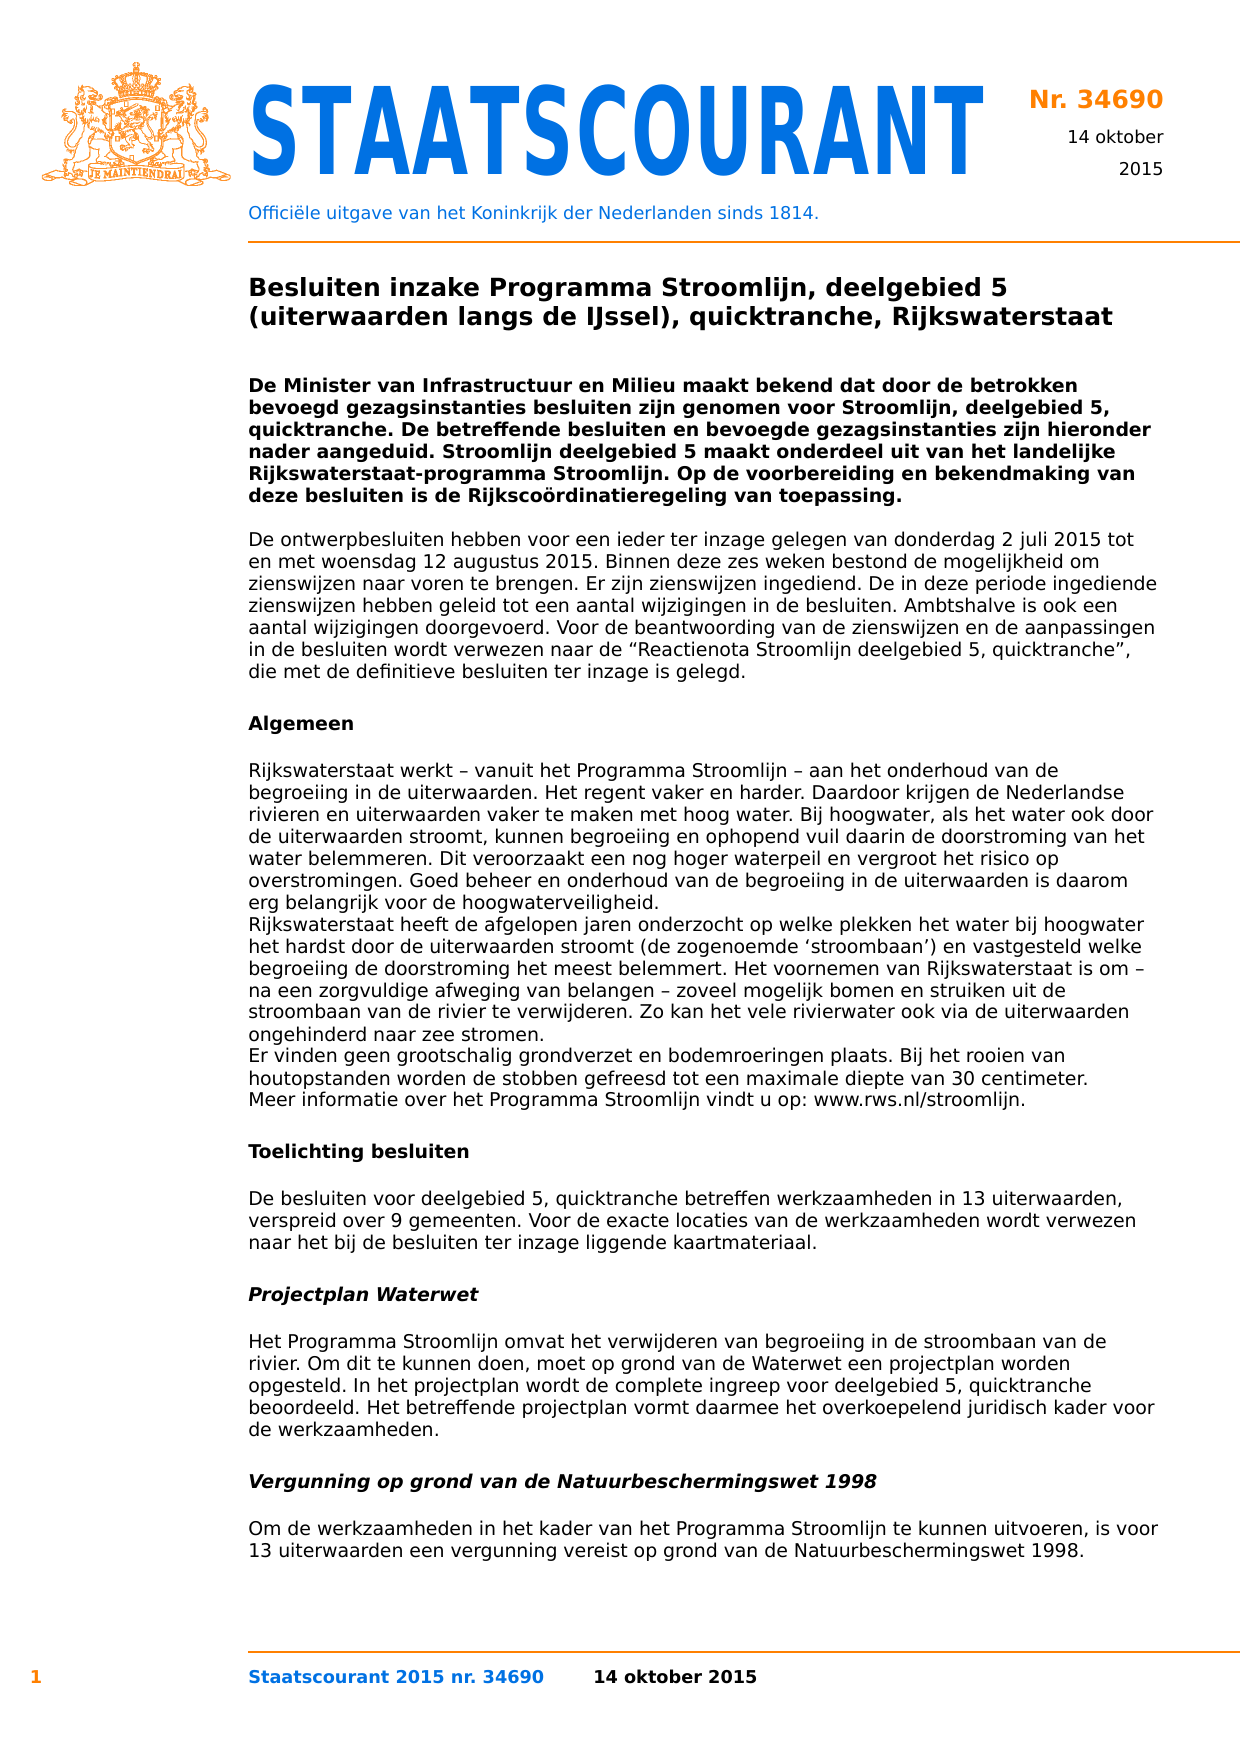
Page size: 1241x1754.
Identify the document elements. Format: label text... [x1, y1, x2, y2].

subtitle Besluiten inzake Programma Stroomlijn, deelgebied 5 (uiterwaarden langs de IJssel), quicktranche, Rijkswaterstaat [248, 273, 1163, 331]
subtitle Toelichting besluiten [248, 1141, 1163, 1163]
table_cell 2015 [998, 153, 1240, 203]
table_header [25, 62, 248, 241]
table_header STAATSCOURANT [248, 62, 998, 203]
subtitle Projectplan Waterwet [248, 1284, 1163, 1306]
text Het Programma Stroomlijn omvat het verwijderen van begroeiing in de stroombaan van de rivier. Om dit te kunnen doen, moet op grond van de Waterwet een projectplan worden opgesteld. In het projectplan wordt de complete ingreep voor deelgebied 5, quicktranche beoordeeld. Het betreffende projectplan vormt daarmee het overkoepelend juridisch kader voor de werkzaamheden. [248, 1331, 1163, 1441]
text De besluiten voor deelgebied 5, quicktranche betreffen werkzaamheden in 13 uiterwaarden, verspreid over 9 gemeenten. Voor de exacte locaties van de werkzaamheden wordt verwezen naar het bij de besluiten ter inzage liggende kaartmateriaal. [248, 1188, 1163, 1254]
text De ontwerpbesluiten hebben voor een ieder ter inzage gelegen van donderdag 2 juli 2015 tot en met woensdag 12 augustus 2015. Binnen deze zes weken bestond de mogelijkheid om zienswijzen naar voren te brengen. Er zijn zienswijzen ingediend. De in deze periode ingediende zienswijzen hebben geleid tot een aantal wijzigingen in de besluiten. Ambtshalve is ook een aantal wijzigingen doorgevoerd. Voor de beantwoording van de zienswijzen en de aanpassingen in de besluiten wordt verwezen naar de “Reactienota Stroomlijn deelgebied 5, quicktranche”, die met de definitieve besluiten ter inzage is gelegd. [248, 529, 1163, 683]
picture [41, 62, 231, 186]
text Er vinden geen grootschalig grondverzet en bodemroeringen plaats. Bij het rooien van houtopstanden worden de stobben gefreesd tot een maximale diepte van 30 centimeter. [248, 1045, 1163, 1089]
table_header Nr. 34690 [998, 62, 1240, 121]
table_cell 14 oktober [998, 121, 1240, 153]
text Meer informatie over het Programma Stroomlijn vindt u op: www.rws.nl/stroomlijn. [248, 1089, 1163, 1111]
subtitle Algemeen [248, 713, 1163, 735]
text De Minister van Infrastructuur en Milieu maakt bekend dat door de betrokken bevoegd gezagsinstanties besluiten zijn genomen voor Stroomlijn, deelgebied 5, quicktranche. De betreffende besluiten en bevoegde gezagsinstanties zijn hieronder nader aangeduid. Stroomlijn deelgebied 5 maakt onderdeel uit van het landelijke Rijkswaterstaat-programma Stroomlijn. Op de voorbereiding en bekendmaking van deze besluiten is de Rijkscoördinatieregeling van toepassing. [248, 375, 1163, 507]
subtitle Vergunning op grond van de Natuurbeschermingswet 1998 [248, 1471, 1163, 1493]
table_cell Officiële uitgave van het Koninkrijk der Nederlanden sinds 1814. [248, 203, 1240, 241]
text Rijkswaterstaat heeft de afgelopen jaren onderzocht op welke plekken het water bij hoogwater het hardst door de uiterwaarden stroomt (de zogenoemde ‘stroombaan’) en vastgesteld welke begroeiing de doorstroming het meest belemmert. Het voornemen van Rijkswaterstaat is om – na een zorgvuldige afweging van belangen – zoveel mogelijk bomen en struiken uit de stroombaan van de rivier te verwijderen. Zo kan het vele rivierwater ook via de uiterwaarden ongehinderd naar zee stromen. [248, 913, 1163, 1045]
text Om de werkzaamheden in het kader van het Programma Stroomlijn te kunnen uitvoeren, is voor 13 uiterwaarden een vergunning vereist op grond van de Natuurbeschermingswet 1998. [248, 1518, 1163, 1562]
text Rijkswaterstaat werkt – vanuit het Programma Stroomlijn – aan het onderhoud van de begroeiing in de uiterwaarden. Het regent vaker en harder. Daardoor krijgen de Nederlandse rivieren en uiterwaarden vaker te maken met hoog water. Bij hoogwater, als het water ook door de uiterwaarden stroomt, kunnen begroeiing en ophopend vuil daarin de doorstroming van het water belemmeren. Dit veroorzaakt een nog hoger waterpeil en vergroot het risico op overstromingen. Goed beheer en onderhoud van de begroeiing in de uiterwaarden is daarom erg belangrijk voor de hoogwaterveiligheid. [248, 760, 1163, 913]
